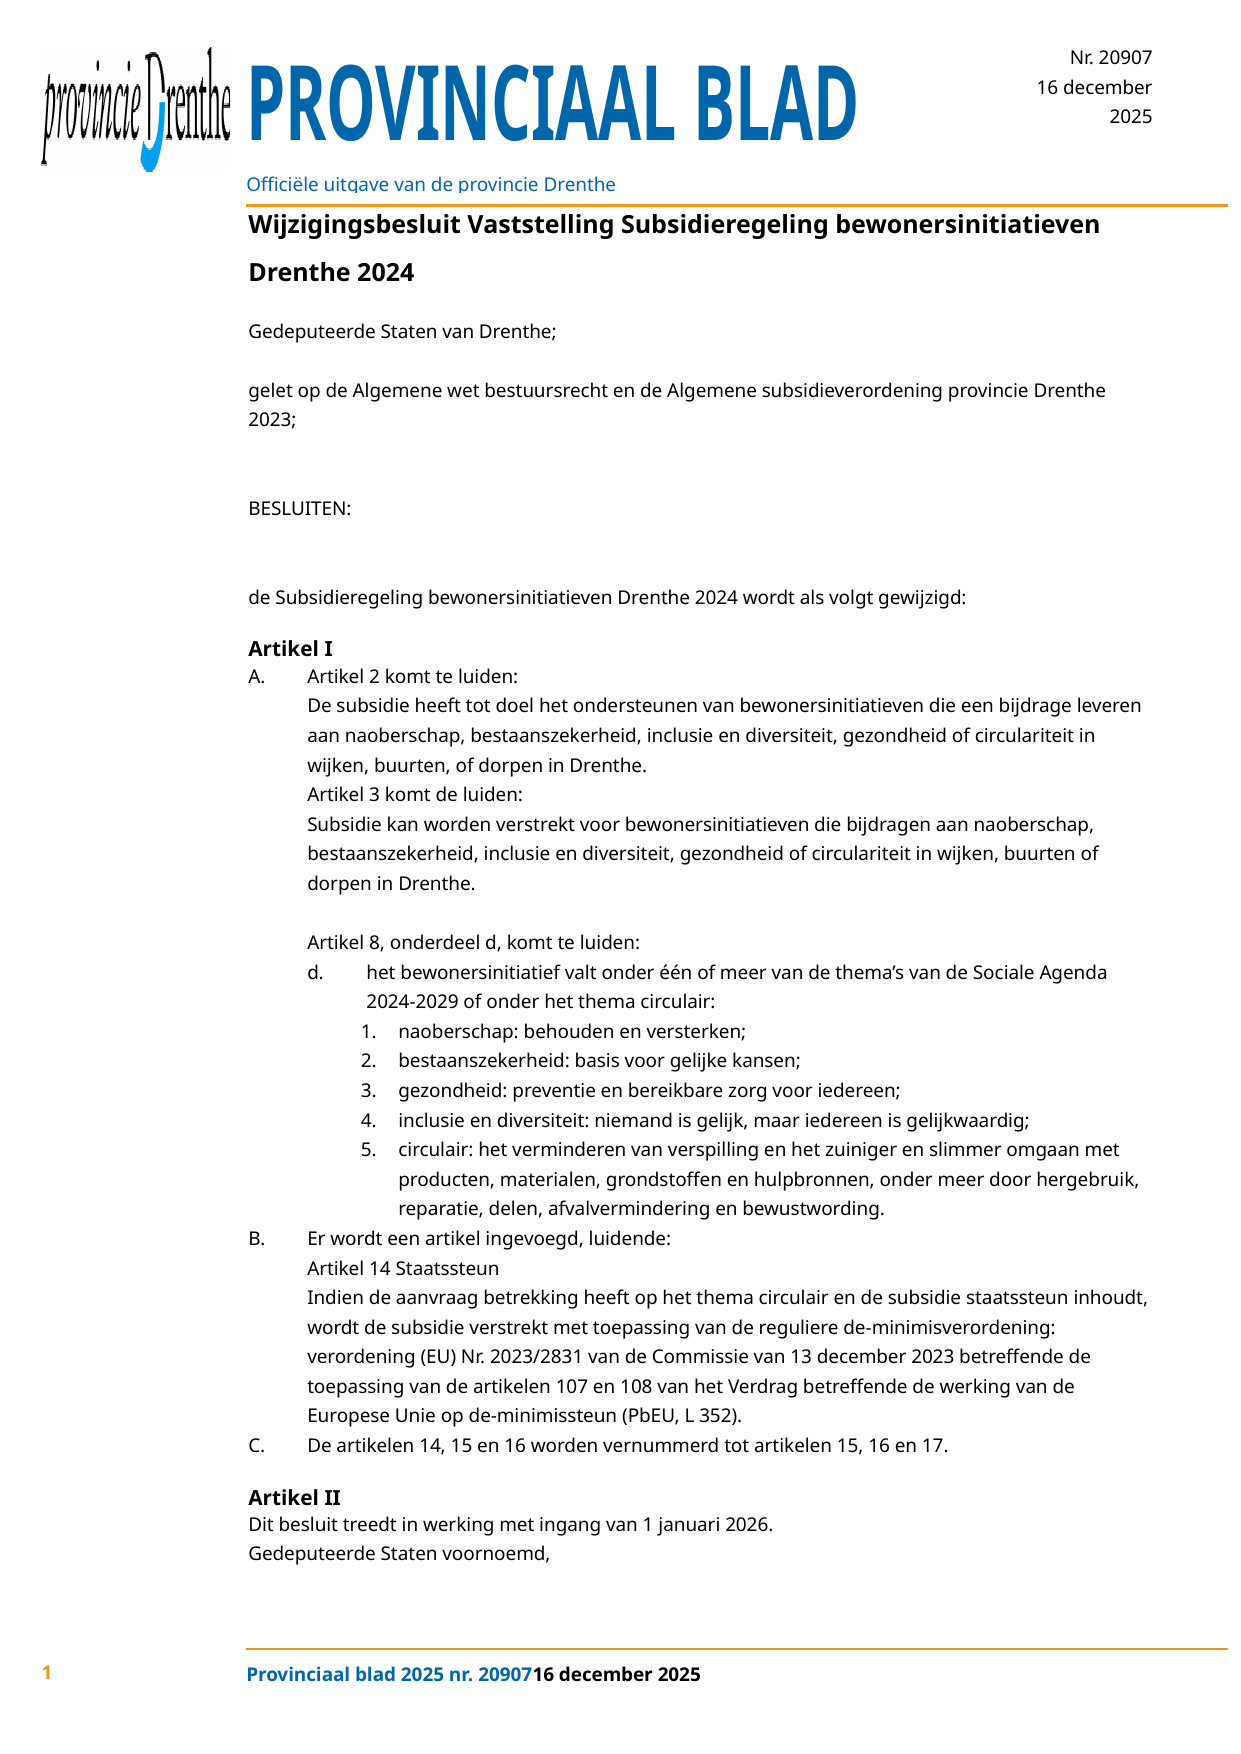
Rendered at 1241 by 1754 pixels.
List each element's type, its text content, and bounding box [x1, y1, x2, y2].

list De subsidie heeft tot doel het ondersteunen van bewonersinitiatieven die een bijdrage leveren aan naoberschap, bestaanszekerheid, inclusie en diversiteit, gezondheid of circulariteit in wijken, buurten, of dorpen in Drenthe. [248, 693, 1152, 777]
text Artikel II [248, 1483, 1152, 1511]
text de Subsidieregeling bewonersinitiatieven Drenthe 2024 wordt als volgt gewijzigd: [248, 584, 1152, 610]
list Artikel 2 komt te luiden: [248, 663, 1152, 689]
list gezondheid: preventie en bereikbare zorg voor iedereen; [361, 1077, 1152, 1103]
list De artikelen 14, 15 en 16 worden vernummerd tot artikelen 15, 16 en 17. [248, 1432, 1152, 1458]
list bestaanszekerheid: basis voor gelijke kansen; [361, 1048, 1152, 1073]
list Artikel 3 komt de luiden: [248, 781, 1152, 807]
text Gedeputeerde Staten van Drenthe; [248, 318, 1152, 344]
text Artikel I [248, 634, 1152, 663]
list Er wordt een artikel ingevoegd, luidende: [248, 1225, 1152, 1251]
list circulair: het verminderen van verspilling en het zuiniger en slimmer omgaan met producten, materialen, grondstoffen en hulpbronnen, onder meer door hergebruik, reparatie, delen, afvalvermindering en bewustwording. [361, 1136, 1152, 1221]
list Artikel 14 Staatssteun [248, 1255, 1152, 1280]
text gelet op de Algemene wet bestuursrecht en de Algemene subsidieverordening provincie Drenthe 2023; [248, 377, 1152, 432]
picture [41, 47, 231, 172]
text Dit besluit treedt in werking met ingang van 1 januari 2026. [248, 1511, 1152, 1537]
list Artikel 8, onderdeel d, komt te luiden: [248, 929, 1152, 955]
text Gedeputeerde Staten voornoemd, [248, 1541, 1152, 1566]
list Indien de aanvraag betrekking heeft op het thema circulair en de subsidie staatssteun inhoudt, wordt de subsidie verstrekt met toepassing van de reguliere de-minimisverordening: verordening (EU) Nr. 2023/2831 van de Commissie van 13 december 2023 betreffende de toepassing van de artikelen 107 en 108 van het Verdrag betreffende de werking van de Europese Unie op de-minimissteun (PbEU, L 352). [248, 1284, 1152, 1428]
list het bewonersinitiatief valt onder één of meer van de thema’s van de Sociale Agenda 2024-2029 of onder het thema circulair: [307, 959, 1152, 1014]
text Wijzigingsbesluit Vaststelling Subsidieregeling bewonersinitiatieven Drenthe 2024 [248, 207, 1152, 288]
list naoberschap: behouden en versterken; [361, 1018, 1152, 1044]
list inclusie en diversiteit: niemand is gelijk, maar iedereen is gelijkwaardig; [361, 1107, 1152, 1132]
list Subsidie kan worden verstrekt voor bewonersinitiatieven die bijdragen aan naoberschap, bestaanszekerheid, inclusie en diversiteit, gezondheid of circulariteit in wijken, buurten of dorpen in Drenthe. [248, 811, 1152, 896]
text BESLUITEN: [248, 495, 1152, 521]
